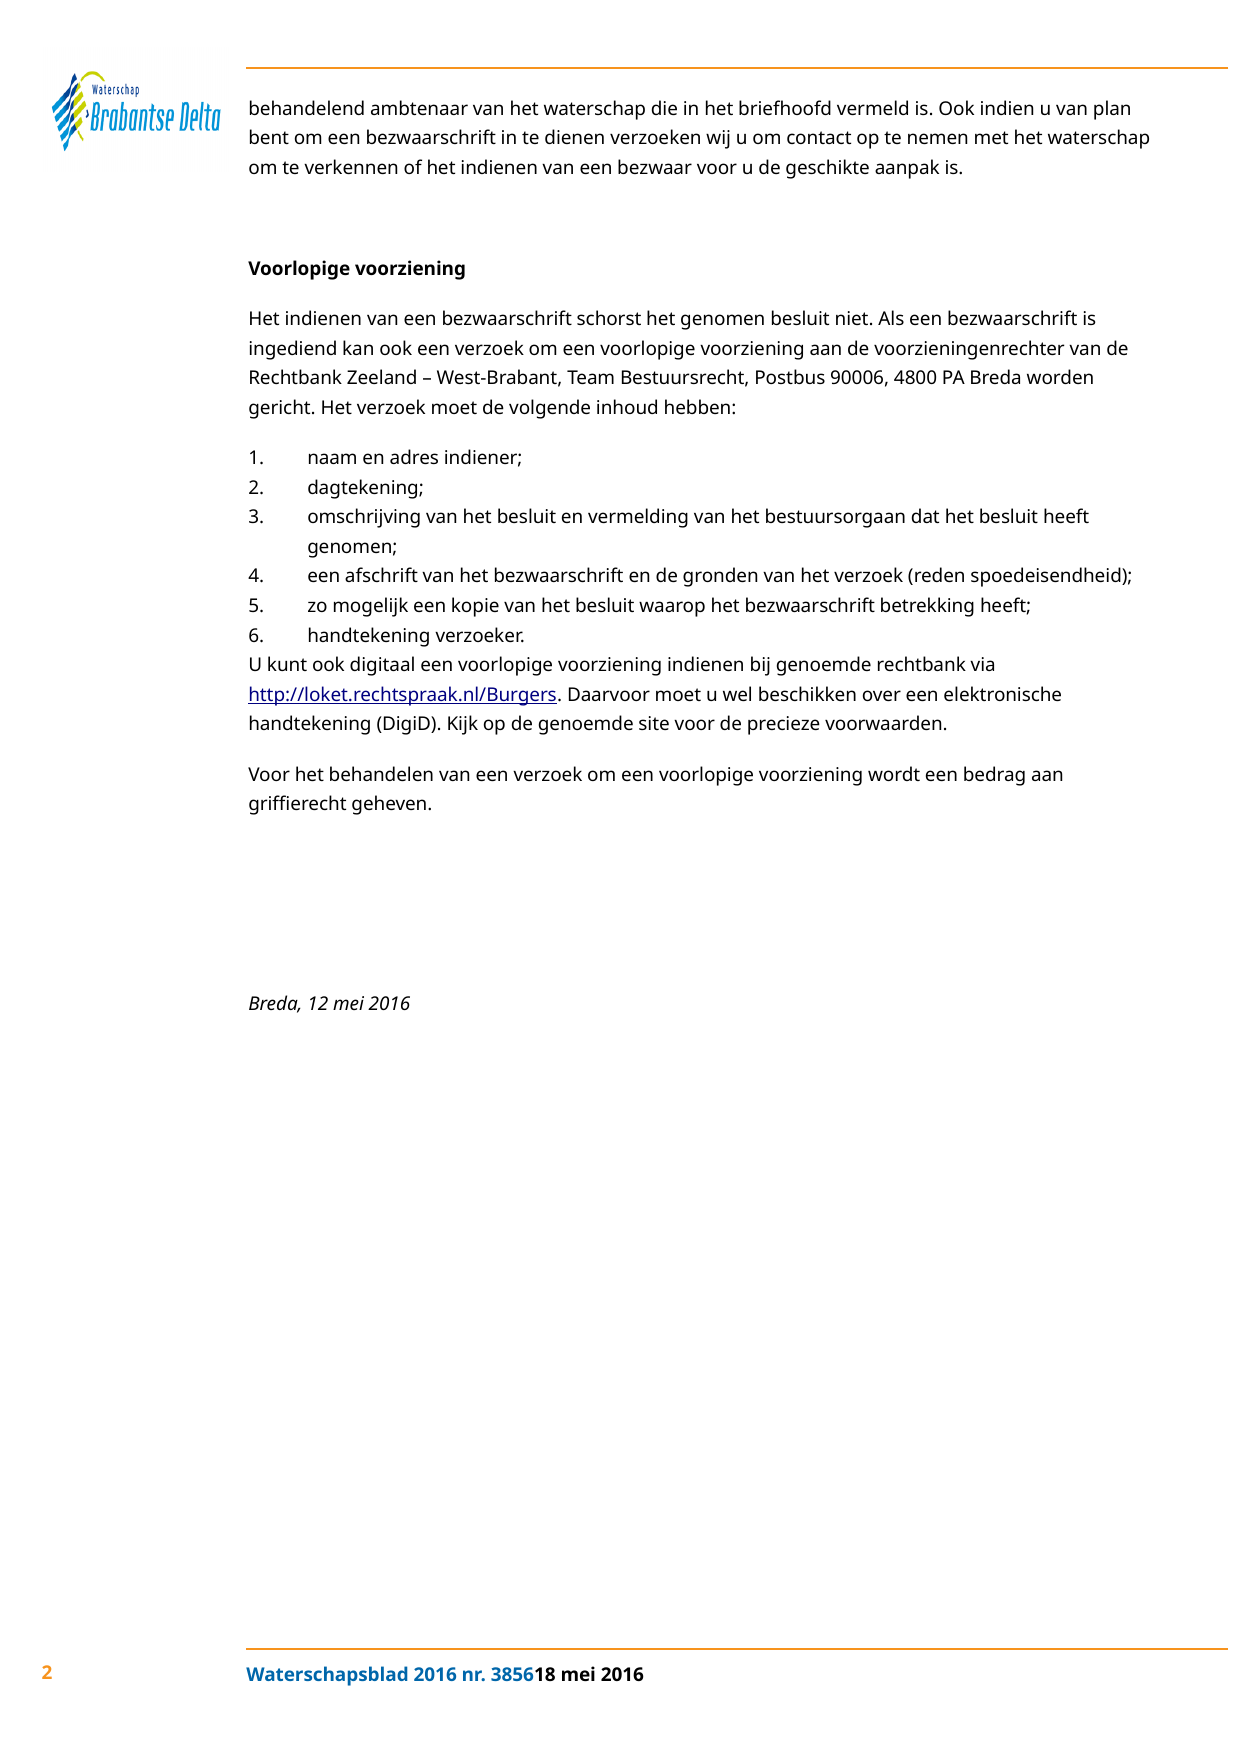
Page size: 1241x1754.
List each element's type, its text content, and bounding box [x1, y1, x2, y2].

list zo mogelijk een kopie van het besluit waarop het bezwaarschrift betrekking heeft; [248, 592, 1152, 618]
text behandelend ambtenaar van het waterschap die in het briefhoofd vermeld is. Ook indien u van plan bent om een bezwaarschrift in te dienen verzoeken wij u om contact op te nemen met het waterschap om te verkennen of het indienen van een bezwaar voor u de geschikte aanpak is. [248, 95, 1152, 180]
text Voorlopige voorziening [248, 255, 1152, 281]
list naam en adres indiener; [248, 444, 1152, 470]
text Voor het behandelen van een verzoek om een voorlopige voorziening wordt een bedrag aan griffierecht geheven. [248, 761, 1152, 816]
text Het indienen van een bezwaarschrift schorst het genomen besluit niet. Als een bezwaarschrift is ingediend kan ook een verzoek om een voorlopige voorziening aan de voorzieningenrechter van de Rechtbank Zeeland – West-Brabant, Team Bestuursrecht, Postbus 90006, 4800 PA Breda worden gericht. Het verzoek moet de volgende inhoud hebben: [248, 305, 1152, 420]
list handtekening verzoeker. [248, 622, 1152, 648]
list dagtekening; [248, 474, 1152, 500]
picture [41, 47, 231, 172]
list een afschrift van het bezwaarschrift en de gronden van het verzoek (reden spoedeisendheid); [248, 563, 1152, 588]
text U kunt ook digitaal een voorlopige voorziening indienen bij genoemde rechtbank via http://loket.rechtspraak.nl/Burgers. Daarvoor moet u wel beschikken over een elektronische handtekening (DigiD). Kijk op de genoemde site voor de precieze voorwaarden. [248, 651, 1152, 736]
text Breda, 12 mei 2016 [248, 990, 1152, 1015]
list omschrijving van het besluit en vermelding van het bestuursorgaan dat het besluit heeft genomen; [248, 503, 1152, 559]
